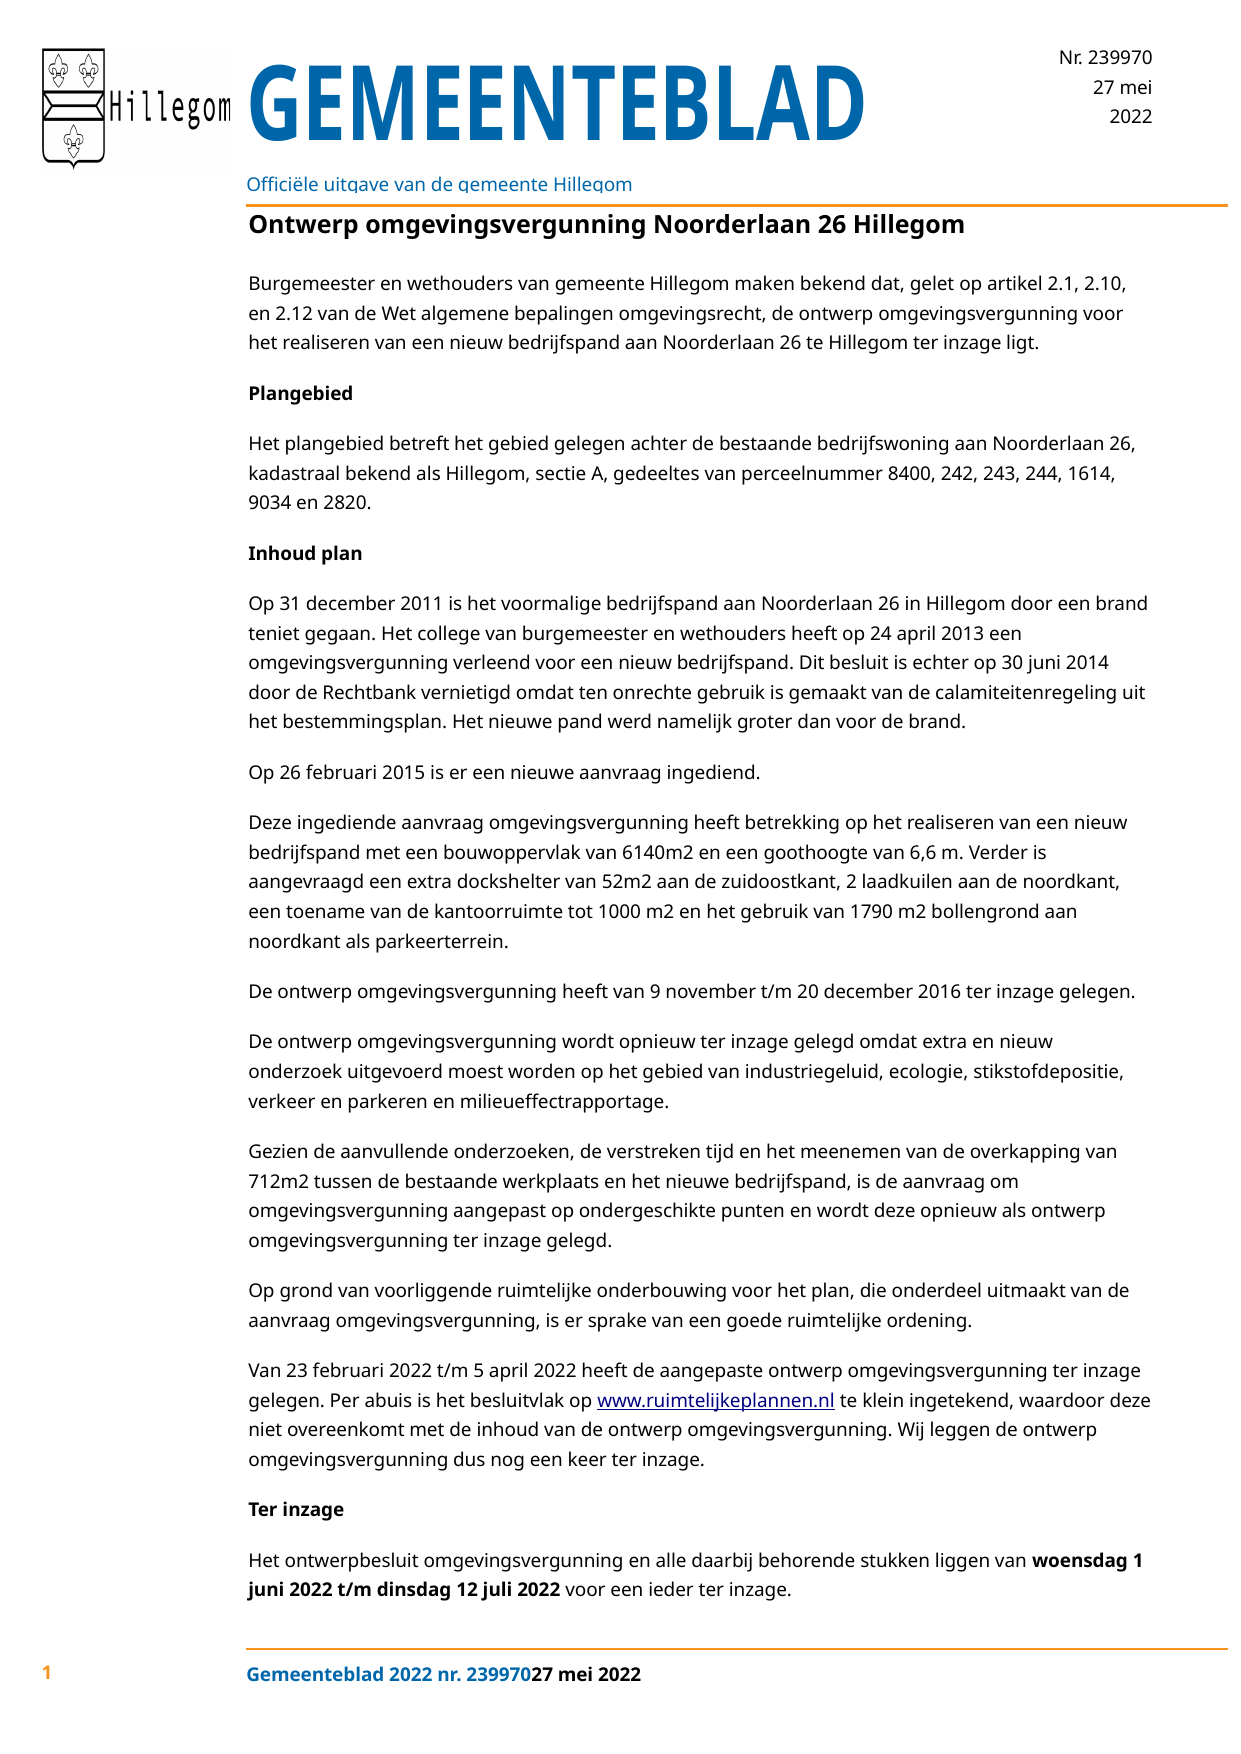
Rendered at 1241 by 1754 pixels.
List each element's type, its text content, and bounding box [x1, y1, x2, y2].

text Burgemeester en wethouders van gemeente Hillegom maken bekend dat, gelet op artikel 2.1, 2.10, en 2.12 van de Wet algemene bepalingen omgevingsrecht, de ontwerp omgevingsvergunning voor het realiseren van een nieuw bedrijfspand aan Noorderlaan 26 te Hillegom ter inzage ligt. [248, 270, 1152, 355]
picture [41, 47, 231, 172]
text Van 23 februari 2022 t/m 5 april 2022 heeft de aangepaste ontwerp omgevingsvergunning ter inzage gelegen. Per abuis is het besluitvlak op www.ruimtelijkeplannen.nl te klein ingetekend, waardoor deze niet overeenkomt met de inhoud van de ontwerp omgevingsvergunning. Wij leggen de ontwerp omgevingsvergunning dus nog een keer ter inzage. [248, 1357, 1152, 1472]
text Het plangebied betreft het gebied gelegen achter de bestaande bedrijfswoning aan Noorderlaan 26, kadastraal bekend als Hillegom, sectie A, gedeeltes van perceelnummer 8400, 242, 243, 244, 1614, 9034 en 2820. [248, 430, 1152, 515]
text Gezien de aanvullende onderzoeken, de verstreken tijd en het meenemen van de overkapping van 712m2 tussen de bestaande werkplaats en het nieuwe bedrijfspand, is de aanvraag om omgevingsvergunning aangepast op ondergeschikte punten en wordt deze opnieuw als ontwerp omgevingsvergunning ter inzage gelegd. [248, 1138, 1152, 1253]
text Het ontwerpbesluit omgevingsvergunning en alle daarbij behorende stukken liggen van woensdag 1 juni 2022 t/m dinsdag 12 juli 2022 voor een ieder ter inzage. [248, 1547, 1152, 1602]
text Op grond van voorliggende ruimtelijke onderbouwing voor het plan, die onderdeel uitmaakt van de aanvraag omgevingsvergunning, is er sprake van een goede ruimtelijke ordening. [248, 1277, 1152, 1333]
text De ontwerp omgevingsvergunning heeft van 9 november t/m 20 december 2016 ter inzage gelegen. [248, 978, 1152, 1004]
text Deze ingediende aanvraag omgevingsvergunning heeft betrekking op het realiseren van een nieuw bedrijfspand met een bouwoppervlak van 6140m2 en een goothoogte van 6,6 m. Verder is aangevraagd een extra dockshelter van 52m2 aan de zuidoostkant, 2 laadkuilen aan de noordkant, een toename van de kantoorruimte tot 1000 m2 en het gebruik van 1790 m2 bollengrond aan noordkant als parkeerterrein. [248, 809, 1152, 953]
text Ontwerp omgevingsvergunning Noorderlaan 26 Hillegom [248, 207, 1152, 241]
text Inhoud plan [248, 540, 1152, 566]
text Ter inzage [248, 1497, 1152, 1522]
text Plangebied [248, 380, 1152, 406]
text Op 31 december 2011 is het voormalige bedrijfspand aan Noorderlaan 26 in Hillegom door een brand teniet gegaan. Het college van burgemeester en wethouders heeft op 24 april 2013 een omgevingsvergunning verleend voor een nieuw bedrijfspand. Dit besluit is echter op 30 juni 2014 door de Rechtbank vernietigd omdat ten onrechte gebruik is gemaakt van de calamiteitenregeling uit het bestemmingsplan. Het nieuwe pand werd namelijk groter dan voor de brand. [248, 590, 1152, 734]
text Op 26 februari 2015 is er een nieuwe aanvraag ingediend. [248, 759, 1152, 785]
text De ontwerp omgevingsvergunning wordt opnieuw ter inzage gelegd omdat extra en nieuw onderzoek uitgevoerd moest worden op het gebied van industriegeluid, ecologie, stikstofdepositie, verkeer en parkeren en milieueffectrapportage. [248, 1029, 1152, 1113]
